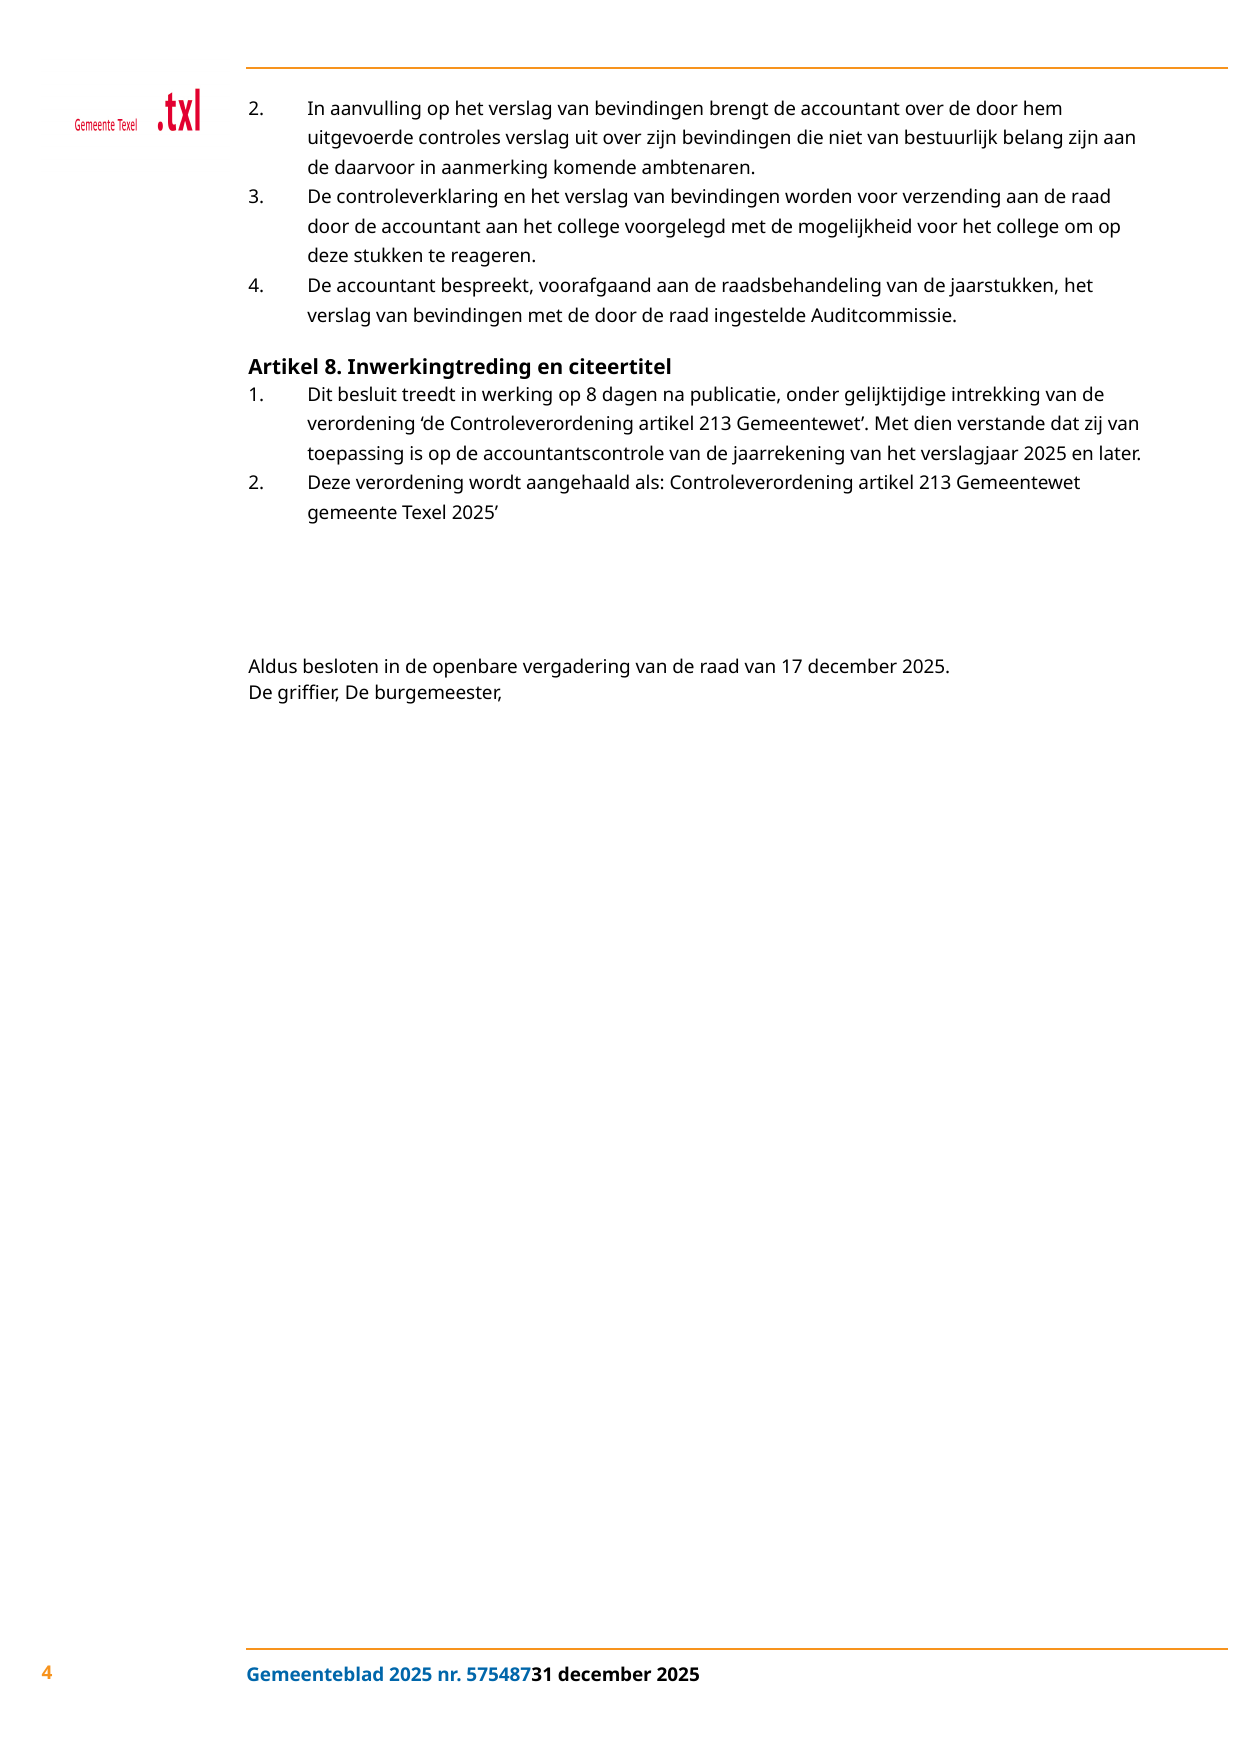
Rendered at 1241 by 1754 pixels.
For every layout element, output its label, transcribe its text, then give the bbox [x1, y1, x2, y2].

list Dit besluit treedt in werking op 8 dagen na publicatie, onder gelijktijdige intrekking van de verordening ‘de Controleverordening artikel 213 Gemeentewet’. Met dien verstande dat zij van toepassing is op de accountantscontrole van de jaarrekening van het verslagjaar 2025 en later. [248, 381, 1152, 466]
text Artikel 8. Inwerkingtreding en citeertitel [248, 352, 1152, 381]
text De griffier, De burgemeester, [248, 679, 1152, 704]
picture [41, 47, 231, 172]
list De controleverklaring en het verslag van bevindingen worden voor verzending aan de raad door de accountant aan het college voorgelegd met de mogelijkheid voor het college om op deze stukken te reageren. [248, 183, 1152, 268]
list De accountant bespreekt, voorafgaand aan de raadsbehandeling van de jaarstukken, het verslag van bevindingen met de door de raad ingestelde Auditcommissie. [248, 272, 1152, 328]
list Deze verordening wordt aangehaald als: Controleverordening artikel 213 Gemeentewet gemeente Texel 2025’ [248, 469, 1152, 525]
text Aldus besloten in de openbare vergadering van de raad van 17 december 2025. [248, 653, 1152, 679]
list In aanvulling op het verslag van bevindingen brengt de accountant over de door hem uitgevoerde controles verslag uit over zijn bevindingen die niet van bestuurlijk belang zijn aan de daarvoor in aanmerking komende ambtenaren. [248, 95, 1152, 180]
